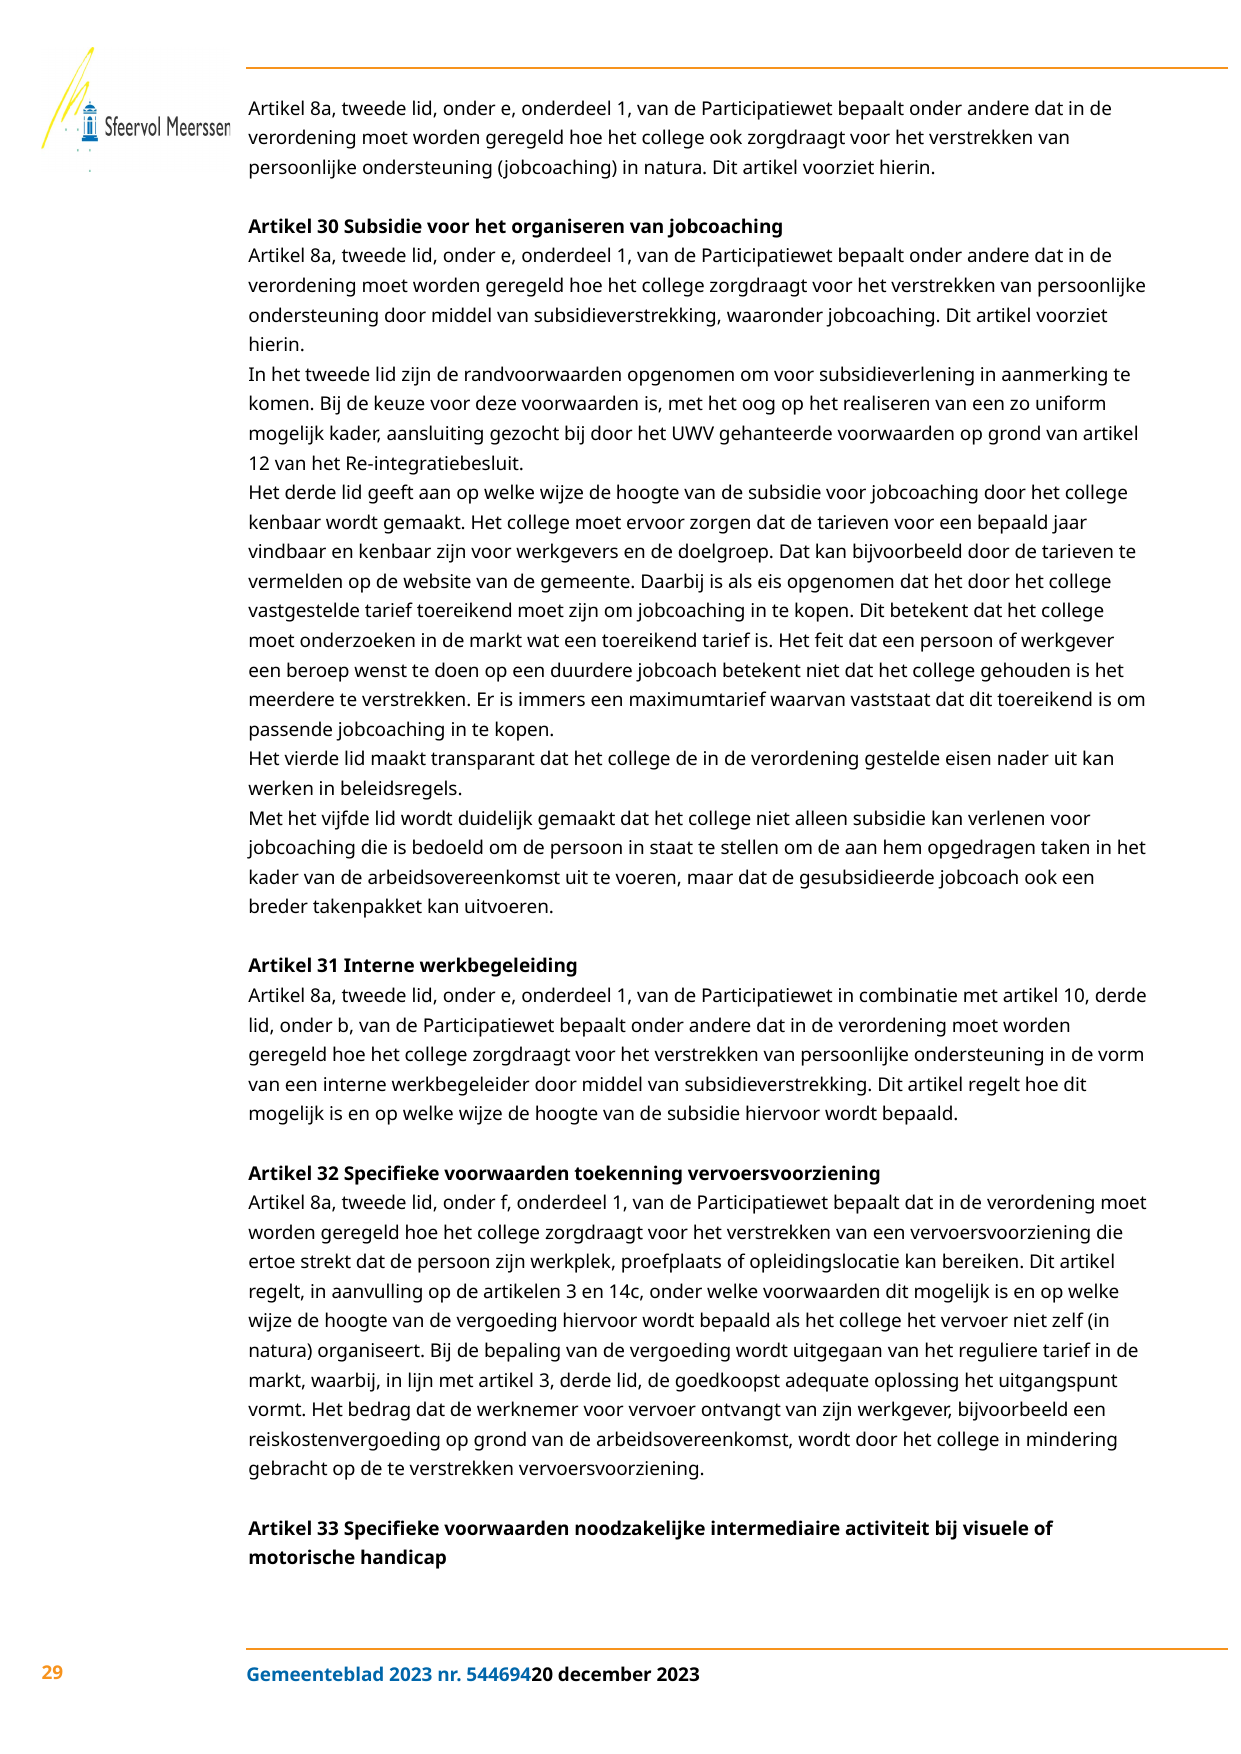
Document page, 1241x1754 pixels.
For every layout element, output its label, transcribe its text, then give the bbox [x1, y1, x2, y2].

picture [41, 47, 231, 172]
text Artikel 8a, tweede lid, onder f, onderdeel 1, van de Participatiewet bepaalt dat in de verordening moet worden geregeld hoe het college zorgdraagt voor het verstrekken van een vervoersvoorziening die ertoe strekt dat de persoon zijn werkplek, proefplaats of opleidingslocatie kan bereiken. Dit artikel regelt, in aanvulling op de artikelen 3 en 14c, onder welke voorwaarden dit mogelijk is en op welke wijze de hoogte van de vergoeding hiervoor wordt bepaald als het college het vervoer niet zelf (in natura) organiseert. Bij de bepaling van de vergoeding wordt uitgegaan van het reguliere tarief in de markt, waarbij, in lijn met artikel 3, derde lid, de goedkoopst adequate oplossing het uitgangspunt vormt. Het bedrag dat de werknemer voor vervoer ontvangt van zijn werkgever, bijvoorbeeld een reiskostenvergoeding op grond van de arbeidsovereenkomst, wordt door het college in mindering gebracht op de te verstrekken vervoersvoorziening. [248, 1189, 1152, 1481]
text In het tweede lid zijn de randvoorwaarden opgenomen om voor subsidieverlening in aanmerking te komen. Bij de keuze voor deze voorwaarden is, met het oog op het realiseren van een zo uniform mogelijk kader, aansluiting gezocht bij door het UWV gehanteerde voorwaarden op grond van artikel 12 van het Re-integratiebesluit. [248, 361, 1152, 476]
text Met het vijfde lid wordt duidelijk gemaakt dat het college niet alleen subsidie kan verlenen voor jobcoaching die is bedoeld om de persoon in staat te stellen om de aan hem opgedragen taken in het kader van de arbeidsovereenkomst uit te voeren, maar dat de gesubsidieerde jobcoach ook een breder takenpakket kan uitvoeren. [248, 805, 1152, 919]
text Artikel 33 Specifieke voorwaarden noodzakelijke intermediaire activiteit bij visuele of motorische handicap [248, 1515, 1152, 1570]
text Artikel 8a, tweede lid, onder e, onderdeel 1, van de Participatiewet bepaalt onder andere dat in de verordening moet worden geregeld hoe het college ook zorgdraagt voor het verstrekken van persoonlijke ondersteuning (jobcoaching) in natura. Dit artikel voorziet hierin. [248, 95, 1152, 180]
text Artikel 32 Specifieke voorwaarden toekenning vervoersvoorziening [248, 1160, 1152, 1186]
text Artikel 8a, tweede lid, onder e, onderdeel 1, van de Participatiewet bepaalt onder andere dat in de verordening moet worden geregeld hoe het college zorgdraagt voor het verstrekken van persoonlijke ondersteuning door middel van subsidieverstrekking, waaronder jobcoaching. Dit artikel voorziet hierin. [248, 243, 1152, 357]
text Artikel 30 Subsidie voor het organiseren van jobcoaching [248, 213, 1152, 239]
text Het derde lid geeft aan op welke wijze de hoogte van de subsidie voor jobcoaching door het college kenbaar wordt gemaakt. Het college moet ervoor zorgen dat de tarieven voor een bepaald jaar vindbaar en kenbaar zijn voor werkgevers en de doelgroep. Dat kan bijvoorbeeld door de tarieven te vermelden op de website van de gemeente. Daarbij is als eis opgenomen dat het door het college vastgestelde tarief toereikend moet zijn om jobcoaching in te kopen. Dit betekent dat het college moet onderzoeken in de markt wat een toereikend tarief is. Het feit dat een persoon of werkgever een beroep wenst te doen op een duurdere jobcoach betekent niet dat het college gehouden is het meerdere te verstrekken. Er is immers een maximumtarief waarvan vaststaat dat dit toereikend is om passende jobcoaching in te kopen. [248, 479, 1152, 742]
text Artikel 8a, tweede lid, onder e, onderdeel 1, van de Participatiewet in combinatie met artikel 10, derde lid, onder b, van de Participatiewet bepaalt onder andere dat in de verordening moet worden geregeld hoe het college zorgdraagt voor het verstrekken van persoonlijke ondersteuning in de vorm van een interne werkbegeleider door middel van subsidieverstrekking. Dit artikel regelt hoe dit mogelijk is en op welke wijze de hoogte van de subsidie hiervoor wordt bepaald. [248, 982, 1152, 1126]
text Het vierde lid maakt transparant dat het college de in de verordening gestelde eisen nader uit kan werken in beleidsregels. [248, 746, 1152, 801]
text Artikel 31 Interne werkbegeleiding [248, 953, 1152, 978]
